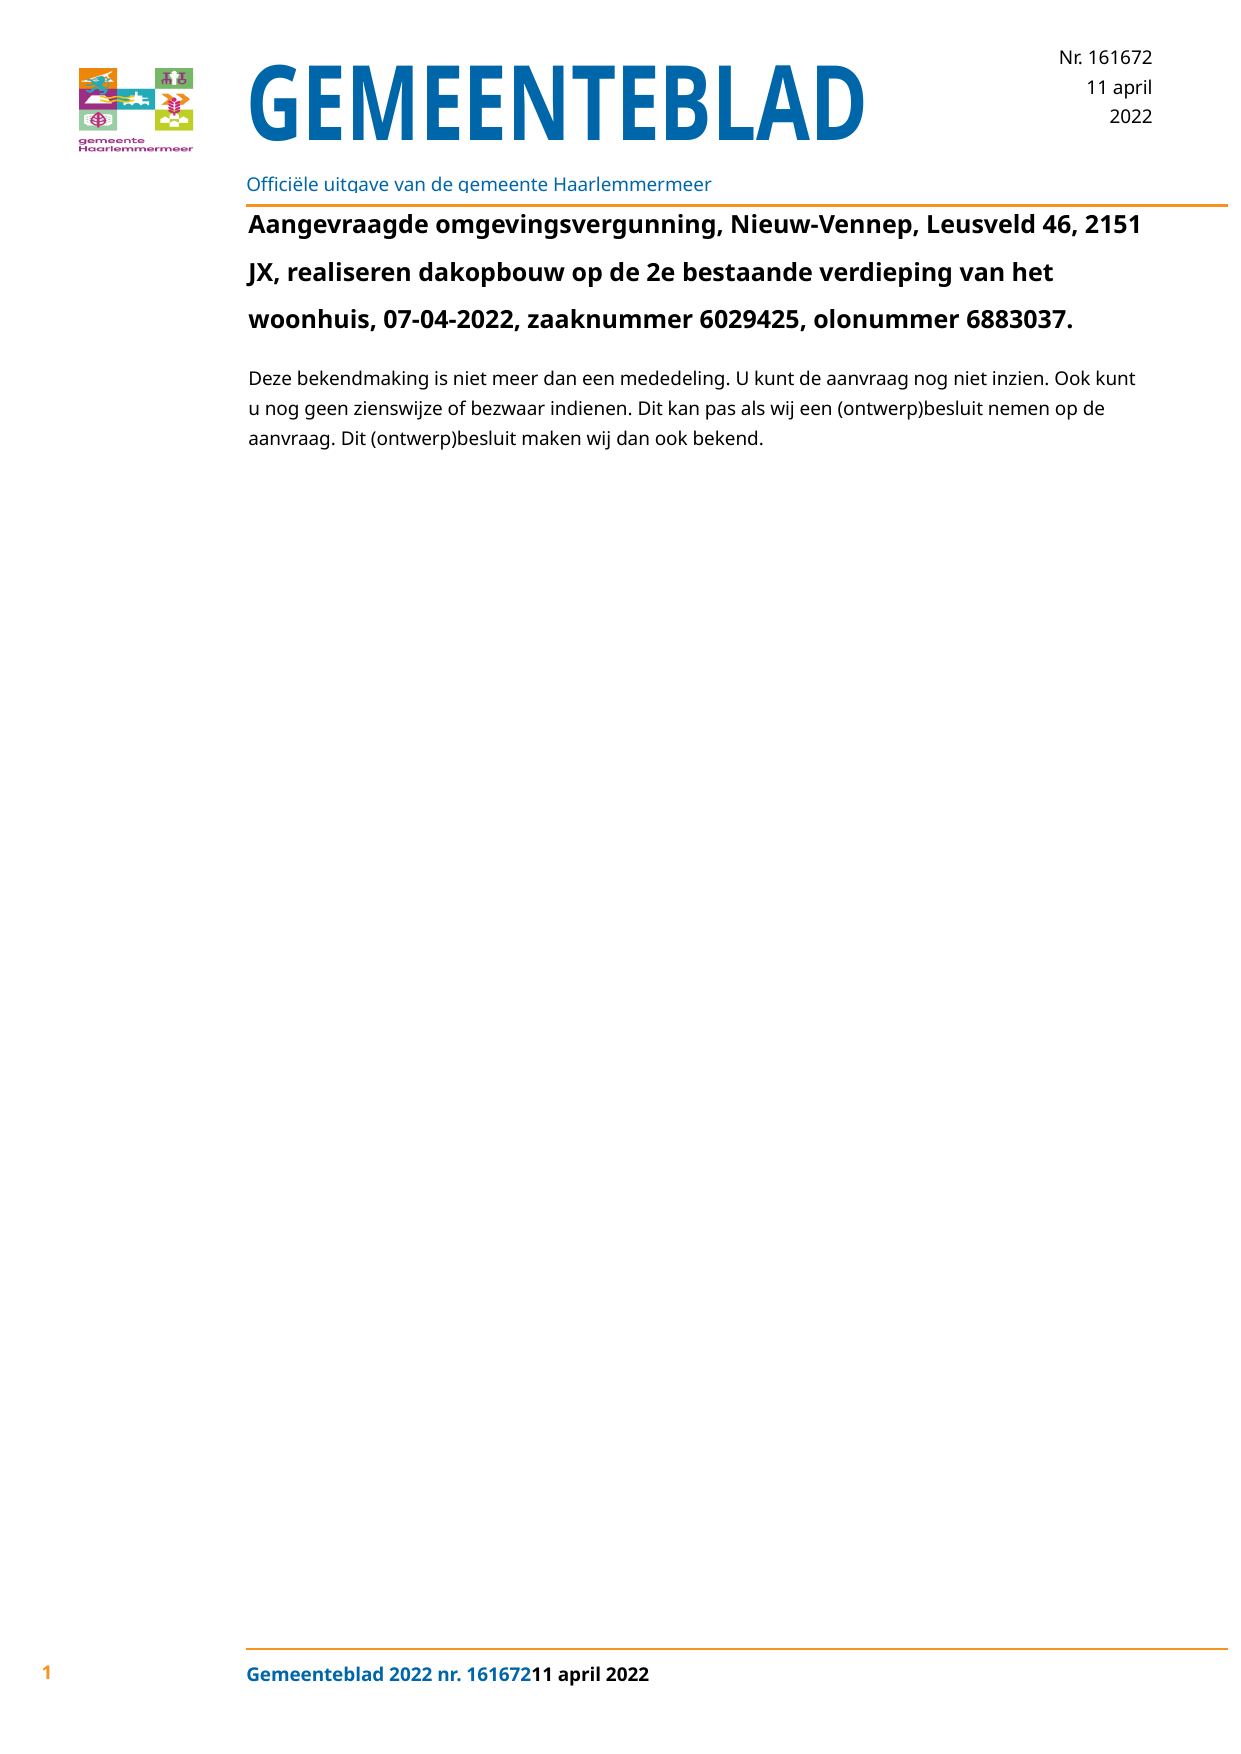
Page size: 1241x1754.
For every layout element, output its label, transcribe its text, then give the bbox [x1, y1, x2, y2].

picture [41, 47, 231, 172]
text Aangevraagde omgevingsvergunning, Nieuw-Vennep, Leusveld 46, 2151 JX, realiseren dakopbouw op de 2e bestaande verdieping van het woonhuis, 07-04-2022, zaaknummer 6029425, olonummer 6883037. [248, 207, 1152, 336]
text Deze bekendmaking is niet meer dan een mededeling. U kunt de aanvraag nog niet inzien. Ook kunt u nog geen zienswijze of bezwaar indienen. Dit kan pas als wij een (ontwerp)besluit nemen op de aanvraag. Dit (ontwerp)besluit maken wij dan ook bekend. [248, 366, 1152, 450]
